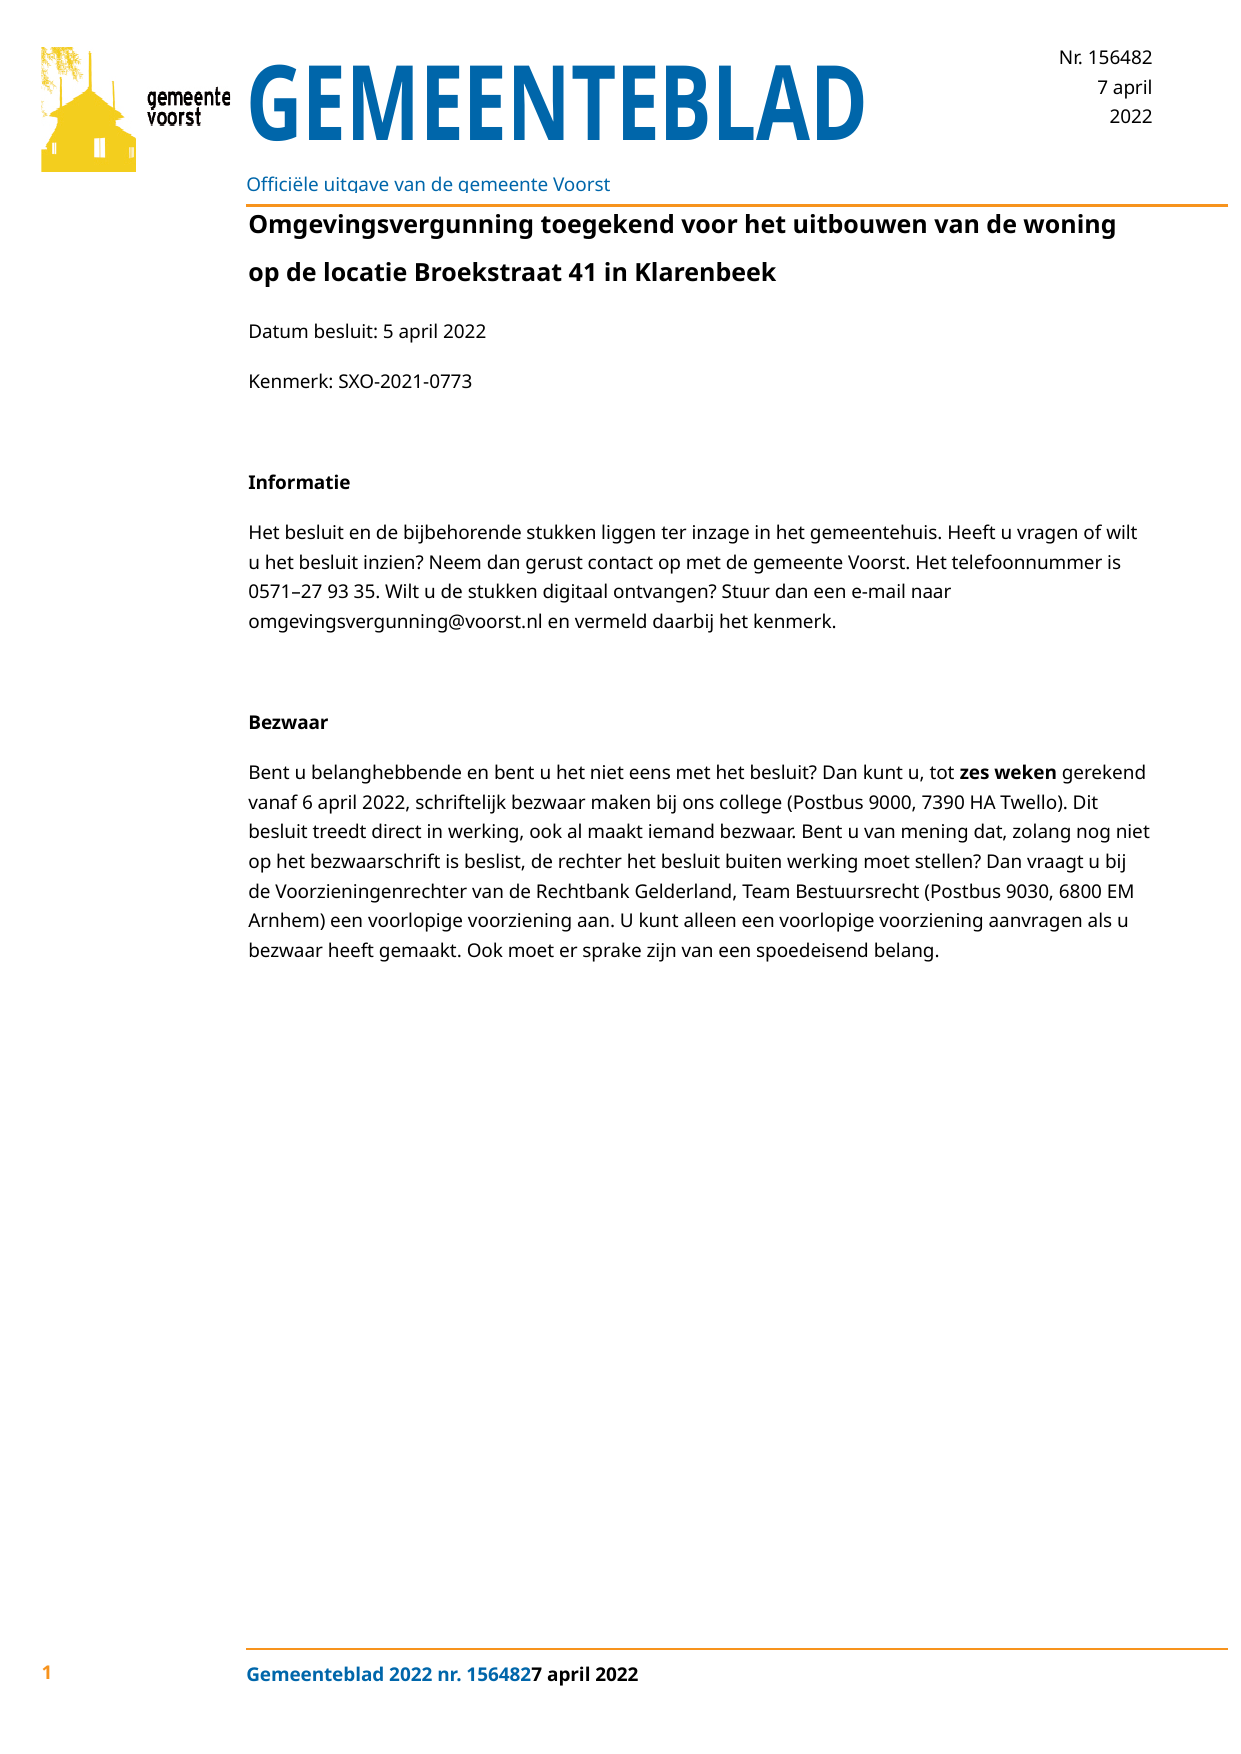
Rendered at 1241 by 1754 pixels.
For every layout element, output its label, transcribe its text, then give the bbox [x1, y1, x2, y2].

text Datum besluit: 5 april 2022 [248, 318, 1152, 344]
text Het besluit en de bijbehorende stukken liggen ter inzage in het gemeentehuis. Heeft u vragen of wilt u het besluit inzien? Neem dan gerust contact op met de gemeente Voorst. Het telefoonnummer is 0571–27 93 35. Wilt u de stukken digitaal ontvangen? Stuur dan een e-mail naar omgevingsvergunning@voorst.nl en vermeld daarbij het kenmerk. [248, 519, 1152, 634]
text Informatie [248, 469, 1152, 495]
picture [41, 47, 231, 172]
text Omgevingsvergunning toegekend voor het uitbouwen van de woning op de locatie Broekstraat 41 in Klarenbeek [248, 207, 1152, 288]
text Kenmerk: SXO-2021-0773 [248, 368, 1152, 394]
text Bent u belanghebbende en bent u het niet eens met het besluit? Dan kunt u, tot zes weken gerekend vanaf 6 april 2022, schriftelijk bezwaar maken bij ons college (Postbus 9000, 7390 HA Twello). Dit besluit treedt direct in werking, ook al maakt iemand bezwaar. Bent u van mening dat, zolang nog niet op het bezwaarschrift is beslist, de rechter het besluit buiten werking moet stellen? Dan vraagt u bij de Voorzieningenrechter van de Rechtbank Gelderland, Team Bestuursrecht (Postbus 9030, 6800 EM Arnhem) een voorlopige voorziening aan. U kunt alleen een voorlopige voorziening aanvragen als u bezwaar heeft gemaakt. Ook moet er sprake zijn van een spoedeisend belang. [248, 759, 1152, 963]
text Bezwaar [248, 709, 1152, 735]
